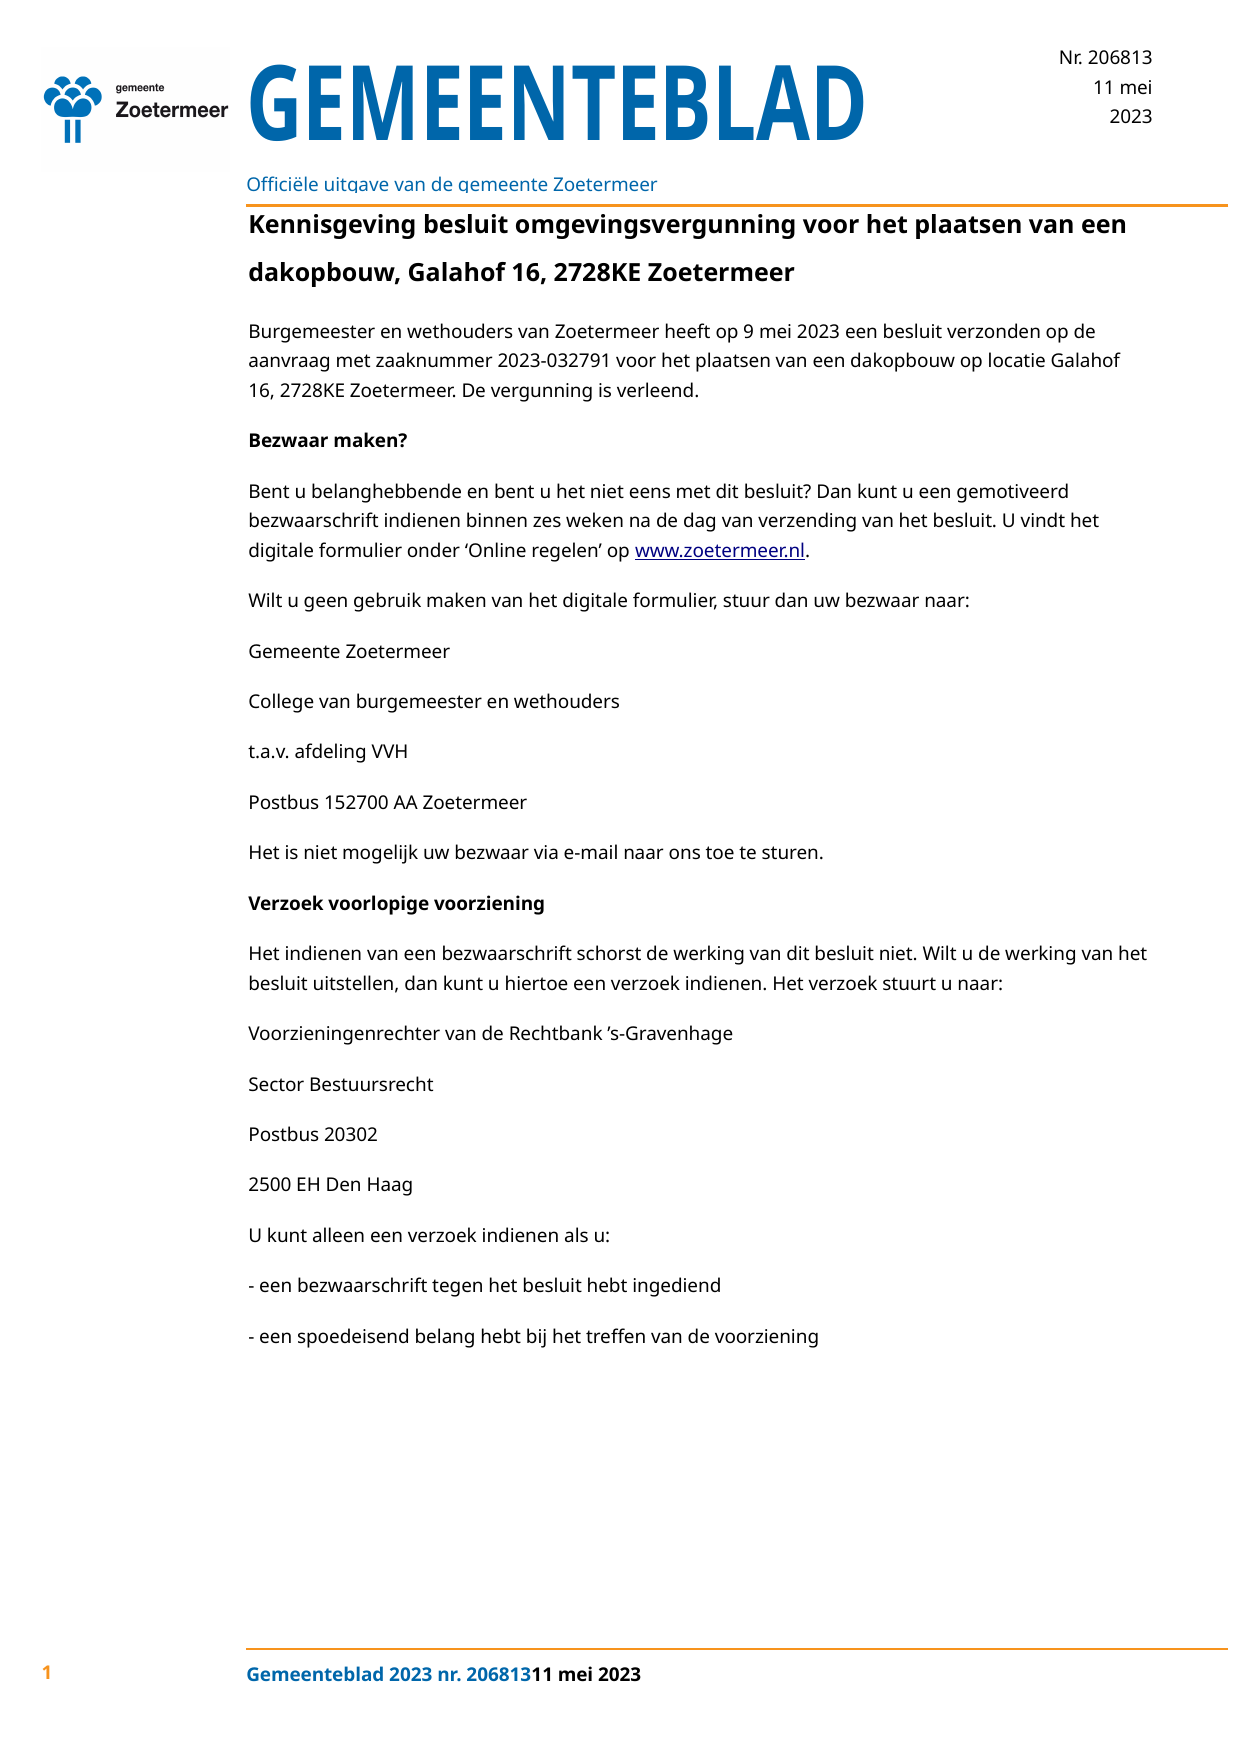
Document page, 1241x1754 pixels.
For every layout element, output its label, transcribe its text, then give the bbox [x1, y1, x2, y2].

text Sector Bestuursrecht [248, 1071, 1152, 1097]
text U kunt alleen een verzoek indienen als u: [248, 1222, 1152, 1248]
text Verzoek voorlopige voorziening [248, 890, 1152, 916]
text Het is niet mogelijk uw bezwaar via e-mail naar ons toe te sturen. [248, 839, 1152, 865]
text Gemeente Zoetermeer [248, 638, 1152, 664]
text Postbus 20302 [248, 1121, 1152, 1147]
text Kennisgeving besluit omgevingsvergunning voor het plaatsen van een dakopbouw, Galahof 16, 2728KE Zoetermeer [248, 207, 1152, 288]
text Wilt u geen gebruik maken van het digitale formulier, stuur dan uw bezwaar naar: [248, 587, 1152, 613]
text Het indienen van een bezwaarschrift schorst de werking van dit besluit niet. Wilt u de werking van het besluit uitstellen, dan kunt u hiertoe een verzoek indienen. Het verzoek stuurt u naar: [248, 940, 1152, 996]
text t.a.v. afdeling VVH [248, 739, 1152, 764]
text College van burgemeester en wethouders [248, 688, 1152, 714]
text Burgemeester en wethouders van Zoetermeer heeft op 9 mei 2023 een besluit verzonden op de aanvraag met zaaknummer 2023-032791 voor het plaatsen van een dakopbouw op locatie Galahof 16, 2728KE Zoetermeer. De vergunning is verleend. [248, 318, 1152, 403]
text Bezwaar maken? [248, 427, 1152, 453]
text Voorzieningenrechter van de Rechtbank ’s-Gravenhage [248, 1020, 1152, 1046]
text Bent u belanghebbende en bent u het niet eens met dit besluit? Dan kunt u een gemotiveerd bezwaarschrift indienen binnen zes weken na de dag van verzending van het besluit. U vindt het digitale formulier onder ‘Online regelen’ op www.zoetermeer.nl. [248, 478, 1152, 563]
text 2500 EH Den Haag [248, 1172, 1152, 1197]
picture [41, 47, 231, 172]
text Postbus 152700 AA Zoetermeer [248, 789, 1152, 815]
text - een bezwaarschrift tegen het besluit hebt ingediend [248, 1272, 1152, 1298]
text - een spoedeisend belang hebt bij het treffen van de voorziening [248, 1323, 1152, 1349]
